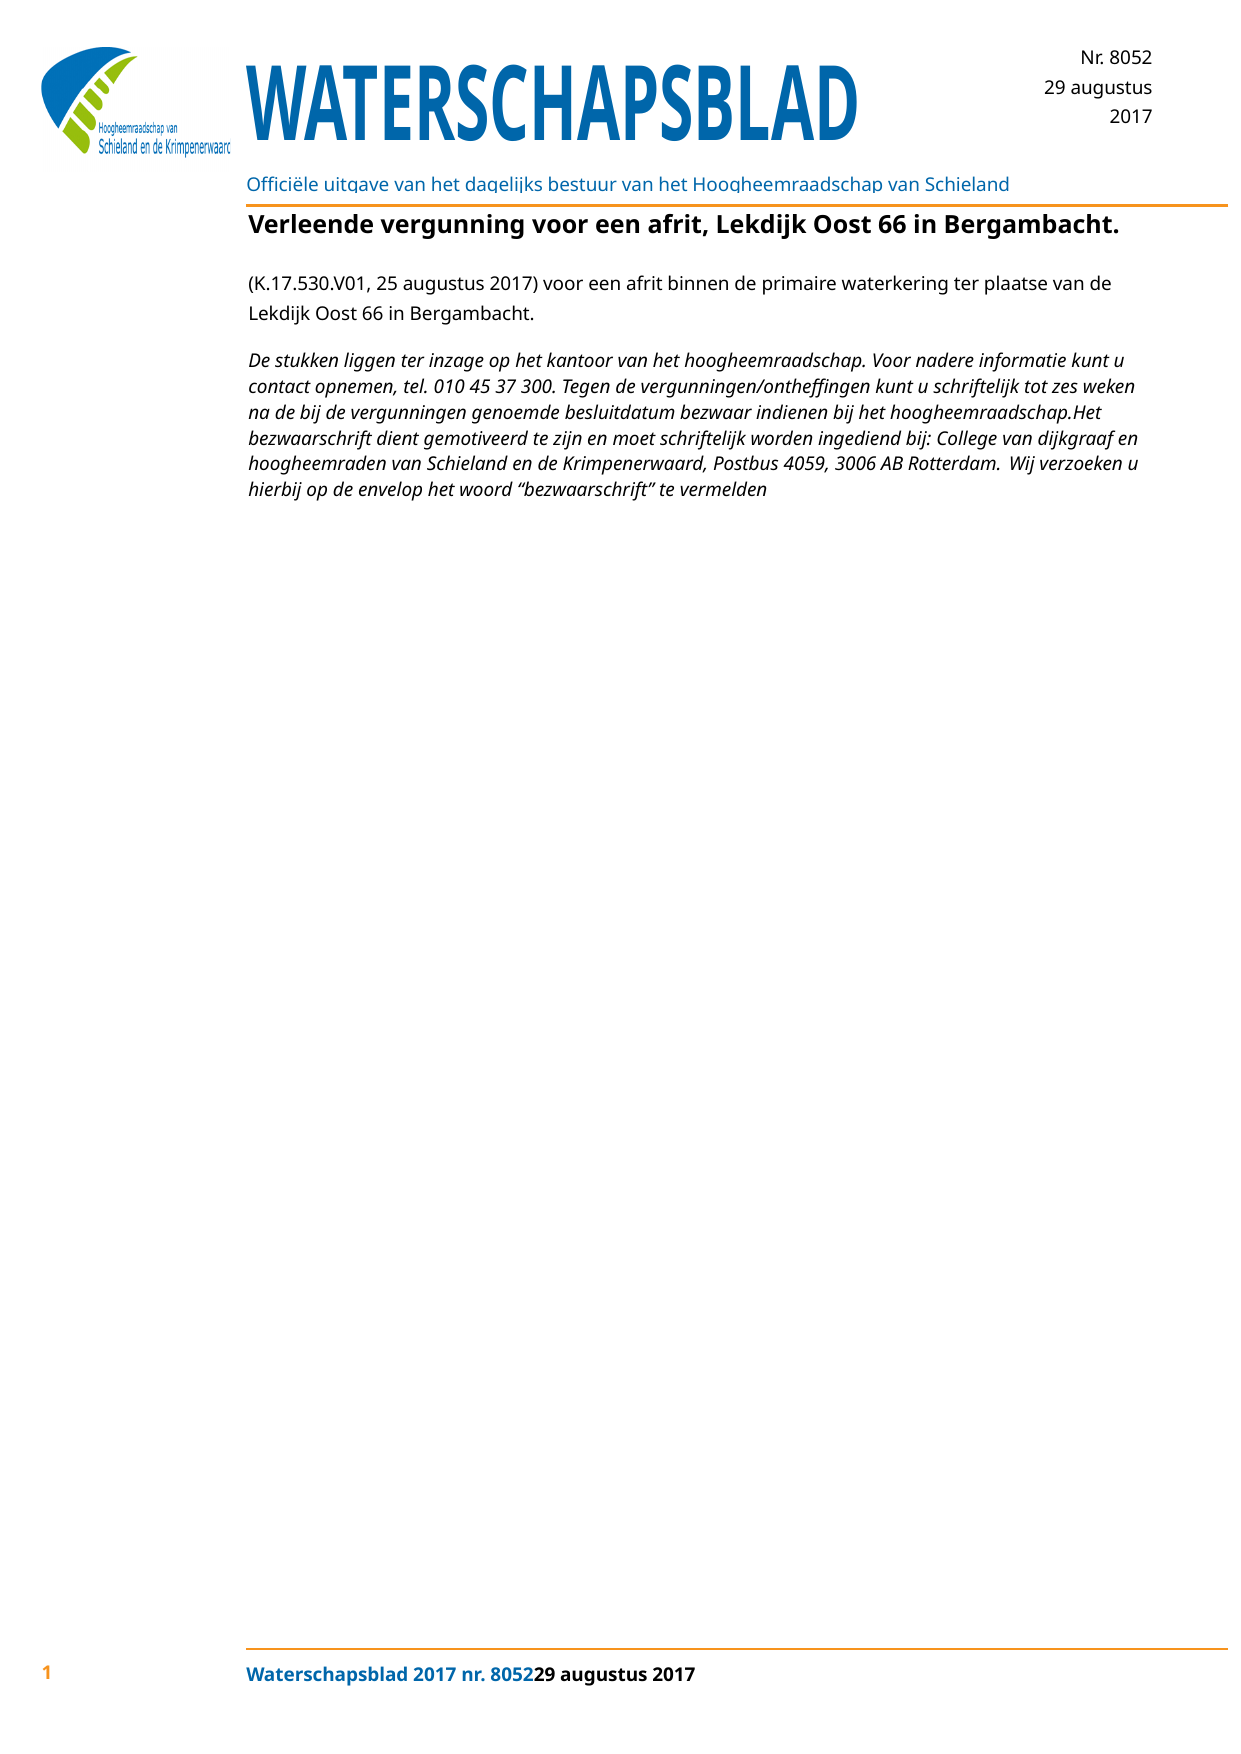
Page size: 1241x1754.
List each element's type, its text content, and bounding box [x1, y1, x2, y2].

text (K.17.530.V01, 25 augustus 2017) voor een afrit binnen de primaire waterkering ter plaatse van de Lekdijk Oost 66 in Bergambacht. [248, 270, 1152, 326]
text De stukken liggen ter inzage op het kantoor van het hoogheemraadschap. Voor nadere informatie kunt u contact opnemen, tel. 010 45 37 300. Tegen de vergunningen/ontheffingen kunt u schriftelijk tot zes weken na de bij de vergunningen genoemde besluitdatum bezwaar indienen bij het hoogheemraadschap.Het bezwaarschrift dient gemotiveerd te zijn en moet schriftelijk worden ingediend bij: College van dijkgraaf en hoogheemraden van Schieland en de Krimpenerwaard, Postbus 4059, 3006 AB Rotterdam. Wij verzoeken u hierbij op de envelop het woord “bezwaarschrift” te vermelden [248, 348, 1152, 502]
text Verleende vergunning voor een afrit, Lekdijk Oost 66 in Bergambacht. [248, 207, 1152, 241]
picture [41, 47, 231, 172]
